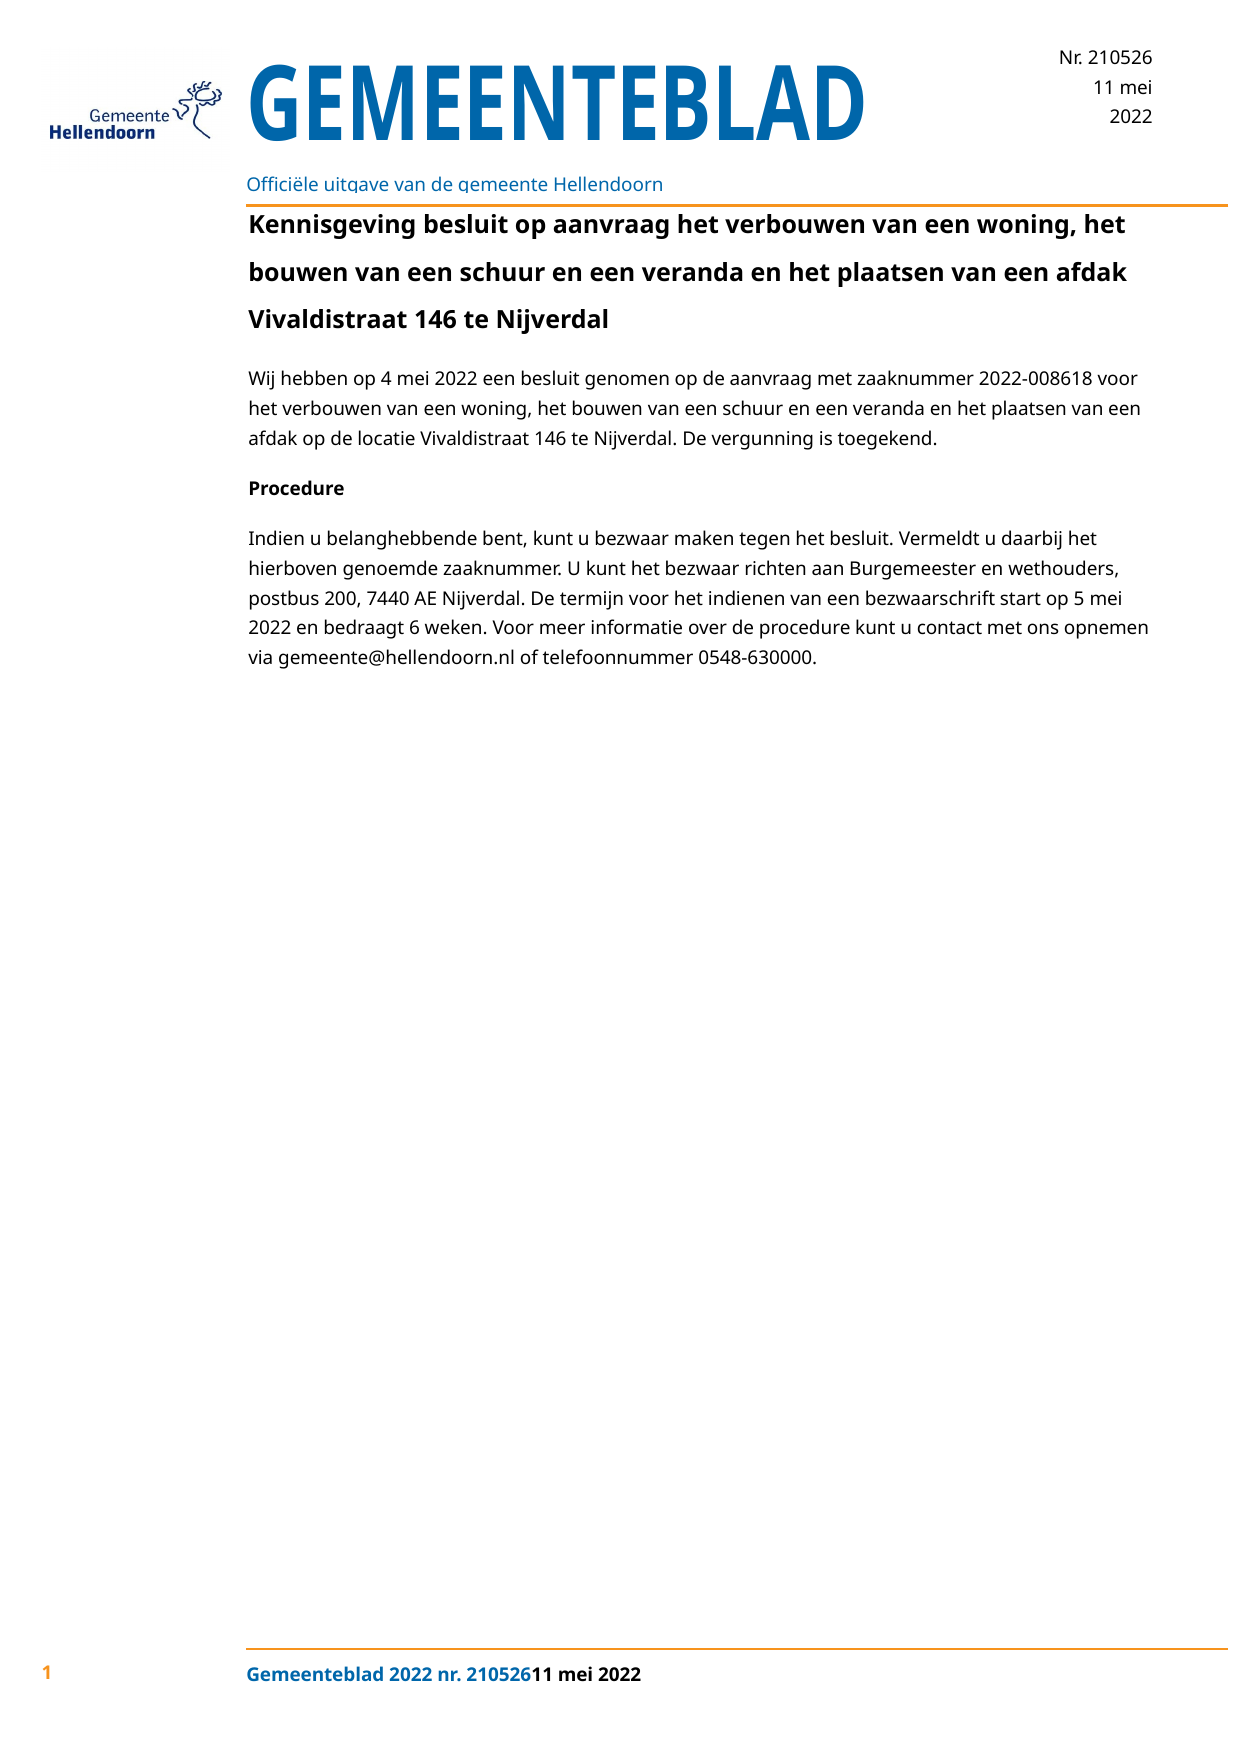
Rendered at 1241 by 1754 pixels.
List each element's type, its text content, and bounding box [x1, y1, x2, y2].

picture [41, 47, 231, 172]
text Kennisgeving besluit op aanvraag het verbouwen van een woning, het bouwen van een schuur en een veranda en het plaatsen van een afdak Vivaldistraat 146 te Nijverdal [248, 207, 1152, 336]
text Wij hebben op 4 mei 2022 een besluit genomen op de aanvraag met zaaknummer 2022-008618 voor het verbouwen van een woning, het bouwen van een schuur en een veranda en het plaatsen van een afdak op de locatie Vivaldistraat 146 te Nijverdal. De vergunning is toegekend. [248, 366, 1152, 450]
text Indien u belanghebbende bent, kunt u bezwaar maken tegen het besluit. Vermeldt u daarbij het hierboven genoemde zaaknummer. U kunt het bezwaar richten aan Burgemeester en wethouders, postbus 200, 7440 AE Nijverdal. De termijn voor het indienen van een bezwaarschrift start op 5 mei 2022 en bedraagt 6 weken. Voor meer informatie over de procedure kunt u contact met ons opnemen via gemeente@hellendoorn.nl of telefoonnummer 0548-630000. [248, 526, 1152, 669]
text Procedure [248, 475, 1152, 501]
